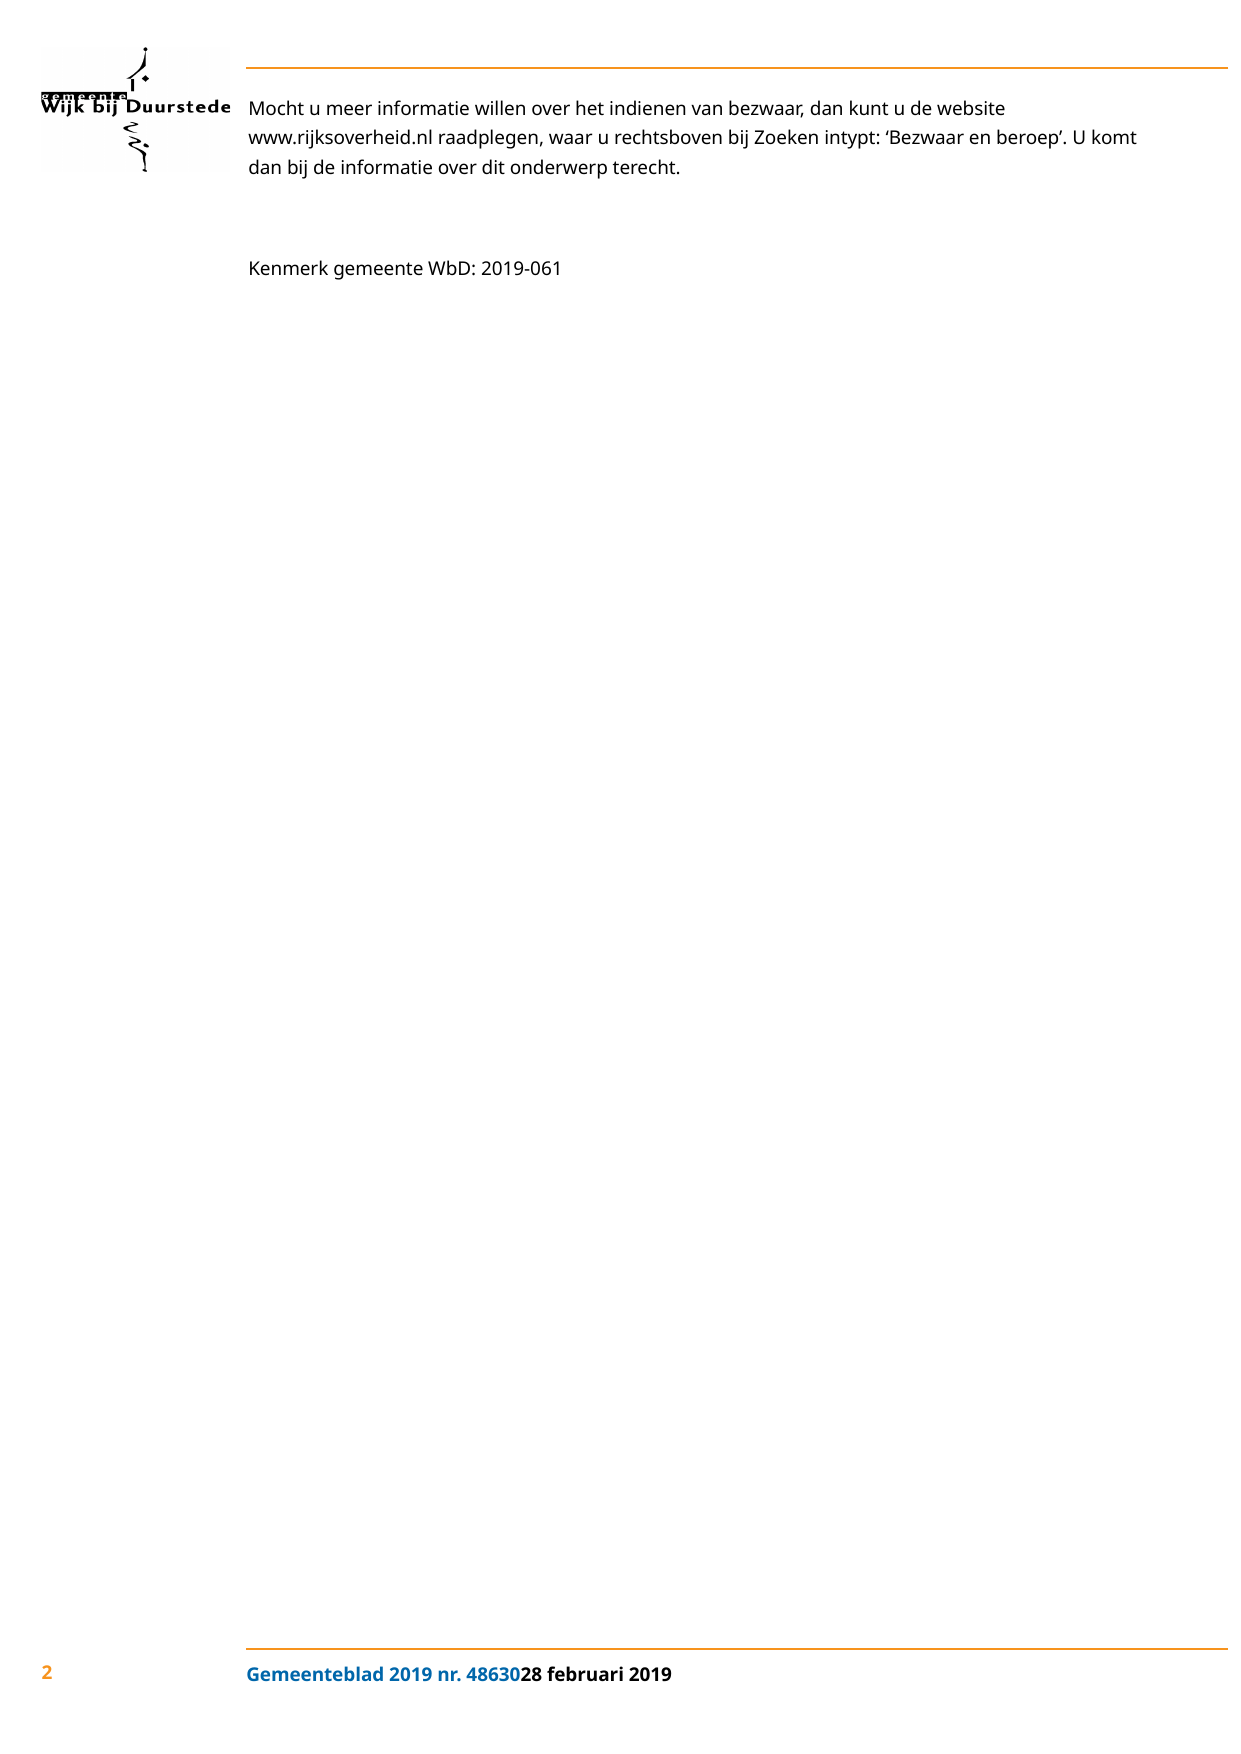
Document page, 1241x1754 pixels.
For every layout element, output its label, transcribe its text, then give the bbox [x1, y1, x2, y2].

picture [41, 47, 231, 172]
text Mocht u meer informatie willen over het indienen van bezwaar, dan kunt u de website www.rijksoverheid.nl raadplegen, waar u rechtsboven bij Zoeken intypt: ‘Bezwaar en beroep’. U komt dan bij de informatie over dit onderwerp terecht. [248, 95, 1152, 180]
text Kenmerk gemeente WbD: 2019-061 [248, 255, 1152, 281]
